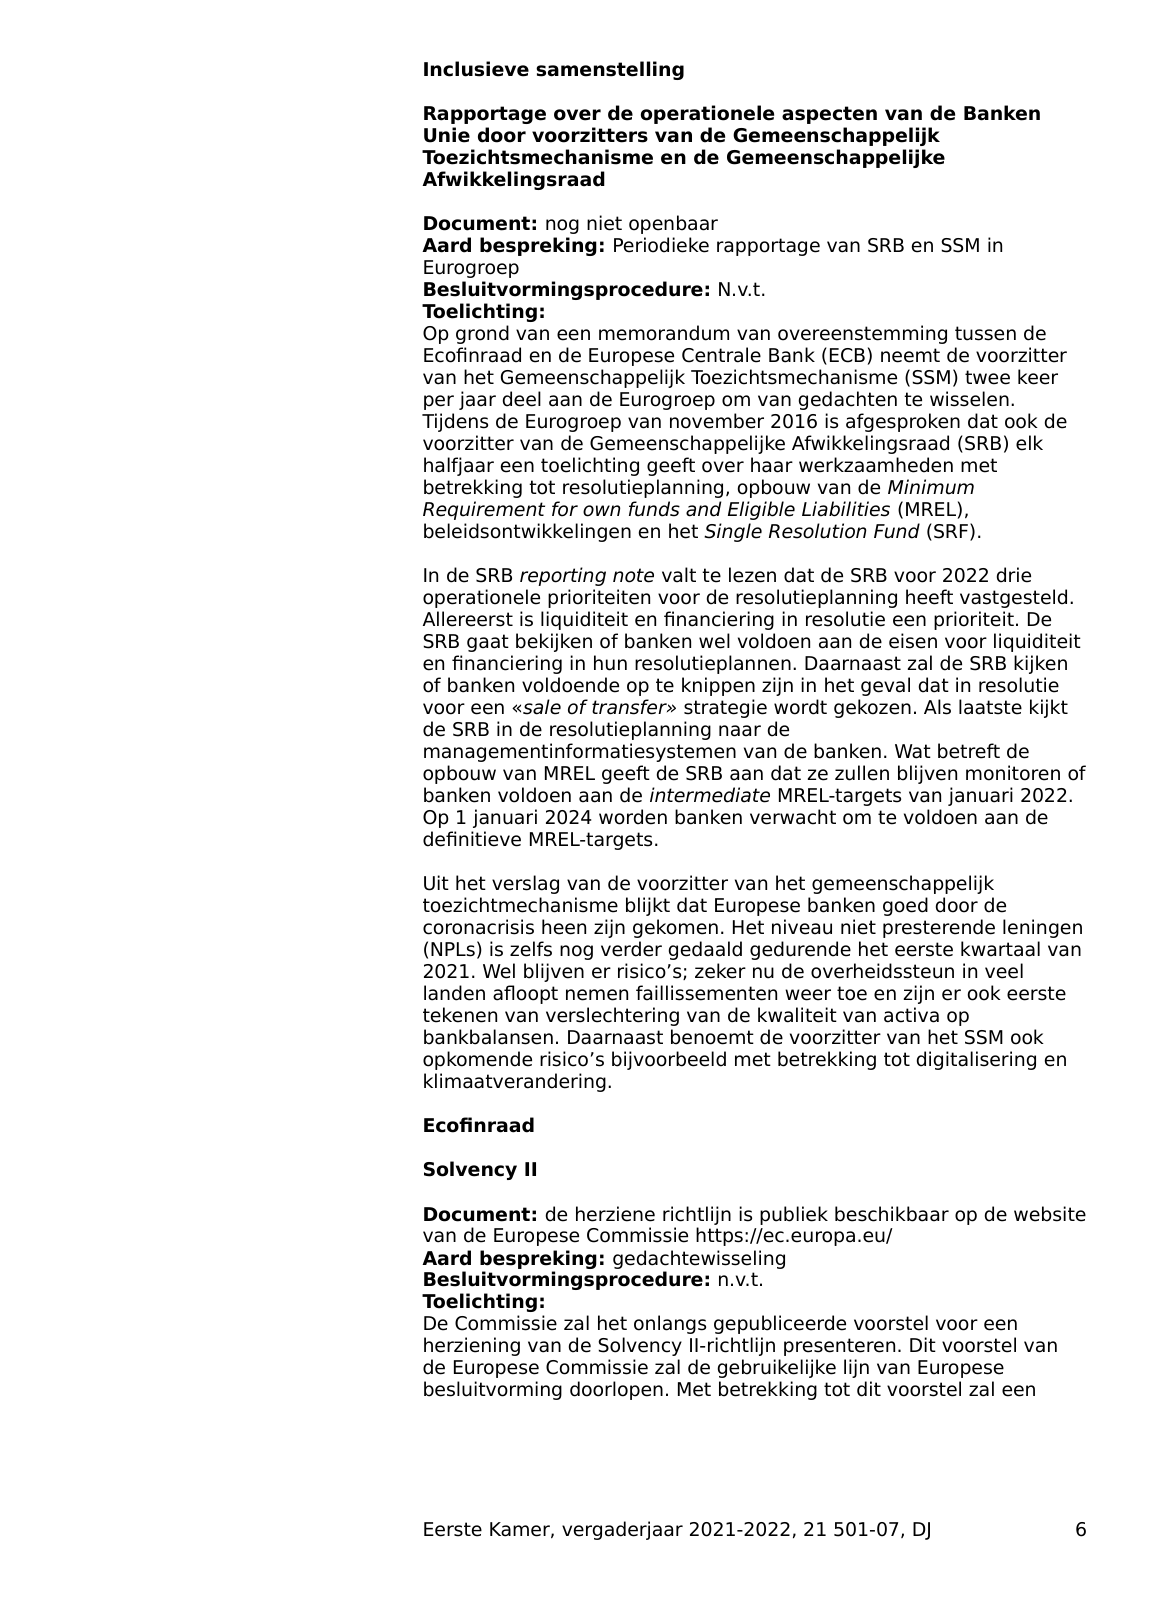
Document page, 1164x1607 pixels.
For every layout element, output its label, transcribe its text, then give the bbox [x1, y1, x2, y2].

text Document: de herziene richtlijn is publiek beschikbaar op de website van de Europese Commissie https://ec.europa.eu/ [422, 1203, 1087, 1247]
text De Commissie zal het onlangs gepubliceerde voorstel voor een herziening van de Solvency II-richtlijn presenteren. Dit voorstel van de Europese Commissie zal de gebruikelijke lijn van Europese besluitvorming doorlopen. Met betrekking tot dit voorstel zal een [422, 1313, 1087, 1401]
text Besluitvormingsprocedure: n.v.t. [422, 1269, 1087, 1291]
text Document: nog niet openbaar [422, 213, 1087, 235]
text Toelichting: [422, 1291, 1087, 1313]
text Uit het verslag van de voorzitter van het gemeenschappelijk toezichtmechanisme blijkt dat Europese banken goed door de coronacrisis heen zijn gekomen. Het niveau niet presterende leningen (NPLs) is zelfs nog verder gedaald gedurende het eerste kwartaal van 2021. Wel blijven er risico’s; zeker nu de overheidssteun in veel landen afloopt nemen faillissementen weer toe en zijn er ook eerste tekenen van verslechtering van de kwaliteit van activa op bankbalansen. Daarnaast benoemt de voorzitter van het SSM ook opkomende risico’s bijvoorbeeld met betrekking tot digitalisering en klimaatverandering. [422, 873, 1087, 1093]
subtitle Solvency II [422, 1159, 1087, 1181]
text Aard bespreking: gedachtewisseling [422, 1247, 1087, 1269]
text Aard bespreking: Periodieke rapportage van SRB en SSM in Eurogroep [422, 235, 1087, 279]
subtitle Ecofinraad [422, 1115, 1087, 1137]
text Besluitvormingsprocedure: N.v.t. [422, 279, 1087, 301]
text Op grond van een memorandum van overeenstemming tussen de Ecofinraad en de Europese Centrale Bank (ECB) neemt de voorzitter van het Gemeenschappelijk Toezichtsmechanisme (SSM) twee keer per jaar deel aan de Eurogroep om van gedachten te wisselen. Tijdens de Eurogroep van november 2016 is afgesproken dat ook de voorzitter van de Gemeenschappelijke Afwikkelingsraad (SRB) elk halfjaar een toelichting geeft over haar werkzaamheden met betrekking tot resolutieplanning, opbouw van de Minimum Requirement for own funds and Eligible Liabilities (MREL), beleidsontwikkelingen en het Single Resolution Fund (SRF). [422, 323, 1087, 543]
text Toelichting: [422, 301, 1087, 323]
text In de SRB reporting note valt te lezen dat de SRB voor 2022 drie operationele prioriteiten voor de resolutieplanning heeft vastgesteld. Allereerst is liquiditeit en financiering in resolutie een prioriteit. De SRB gaat bekijken of banken wel voldoen aan de eisen voor liquiditeit en financiering in hun resolutieplannen. Daarnaast zal de SRB kijken of banken voldoende op te knippen zijn in het geval dat in resolutie voor een «sale of transfer» strategie wordt gekozen. Als laatste kijkt de SRB in de resolutieplanning naar de managementinformatiesystemen van de banken. Wat betreft de opbouw van MREL geeft de SRB aan dat ze zullen blijven monitoren of banken voldoen aan de intermediate MREL-targets van januari 2022. Op 1 januari 2024 worden banken verwacht om te voldoen aan de definitieve MREL-targets. [422, 565, 1087, 851]
subtitle Rapportage over de operationele aspecten van de Banken Unie door voorzitters van de Gemeenschappelijk Toezichtsmechanisme en de Gemeenschappelijke Afwikkelingsraad [422, 103, 1087, 191]
subtitle Inclusieve samenstelling [422, 59, 1087, 81]
